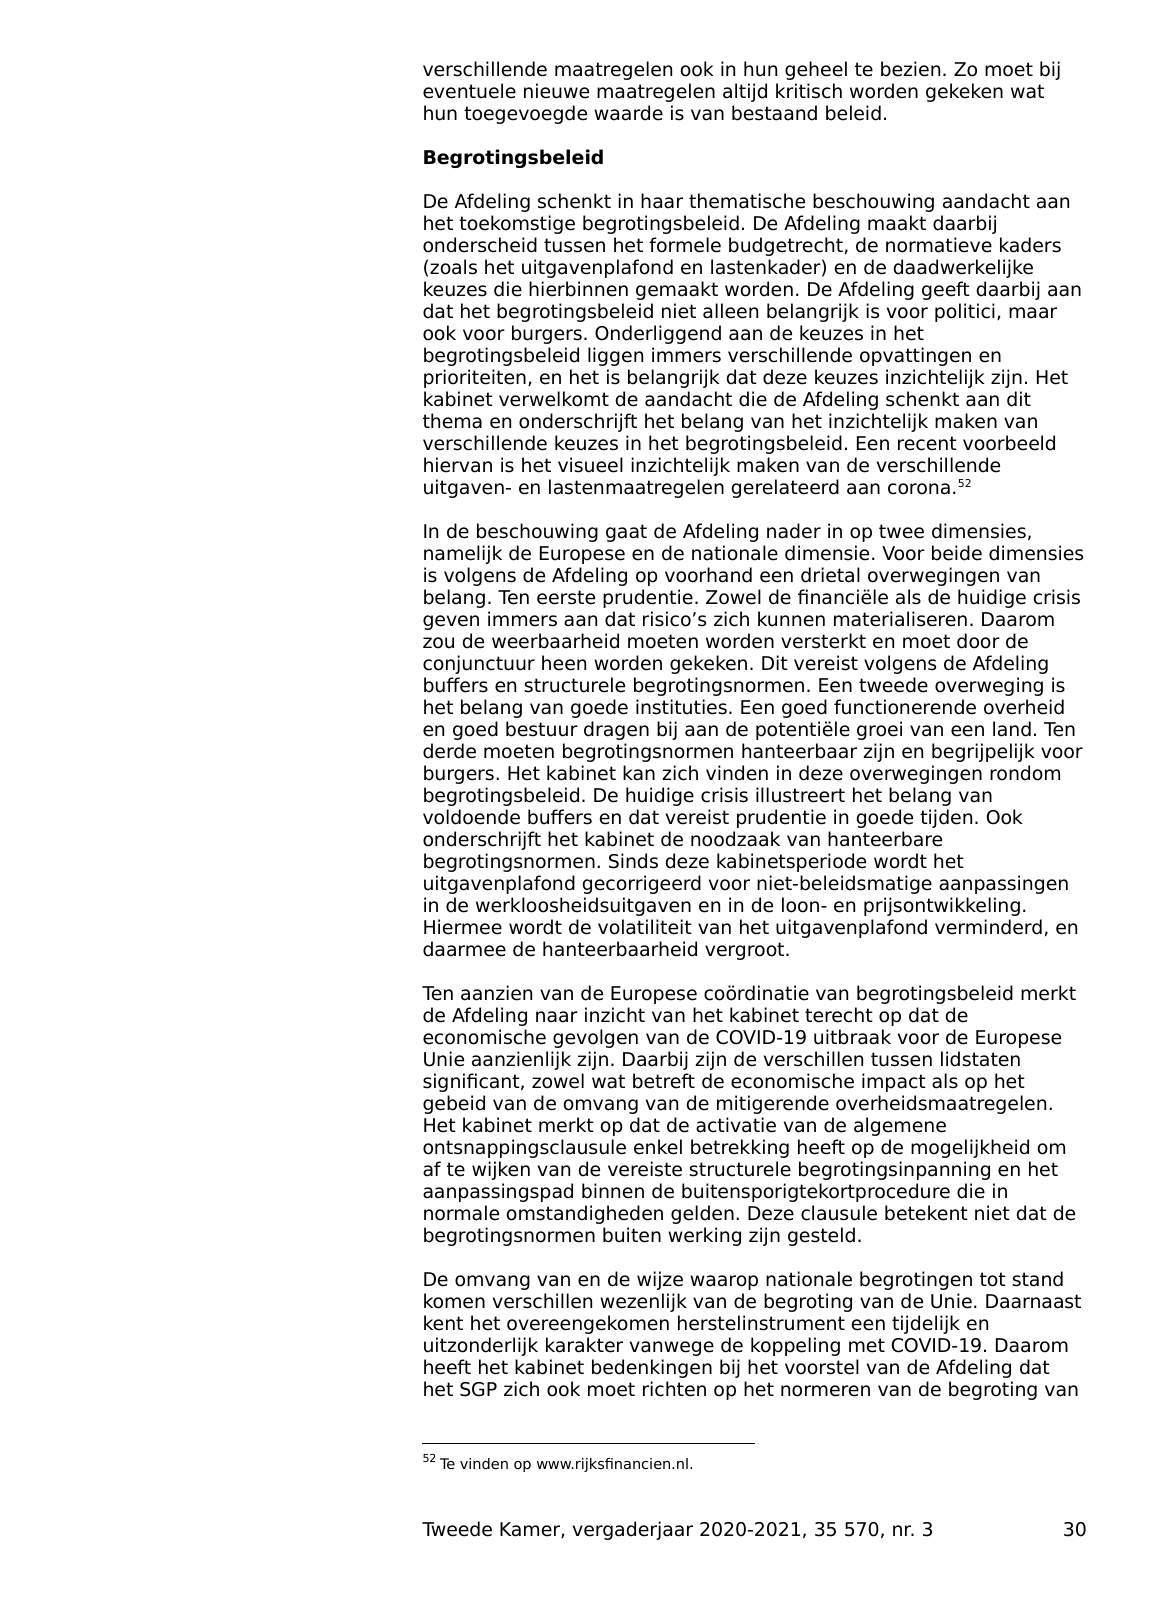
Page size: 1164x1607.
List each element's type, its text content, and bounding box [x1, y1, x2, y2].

text Ten aanzien van de Europese coördinatie van begrotingsbeleid merkt de Afdeling naar inzicht van het kabinet terecht op dat de economische gevolgen van de COVID-19 uitbraak voor de Europese Unie aanzienlijk zijn. Daarbij zijn de verschillen tussen lidstaten significant, zowel wat betreft de economische impact als op het gebeid van de omvang van de mitigerende overheidsmaatregelen. Het kabinet merkt op dat de activatie van de algemene ontsnappingsclausule enkel betrekking heeft op de mogelijkheid om af te wijken van de vereiste structurele begrotingsinpanning en het aanpassingspad binnen de buitensporigtekortprocedure die in normale omstandigheden gelden. Deze clausule betekent niet dat de begrotingsnormen buiten werking zijn gesteld. [422, 983, 1087, 1247]
text verschillende maatregelen ook in hun geheel te bezien. Zo moet bij eventuele nieuwe maatregelen altijd kritisch worden gekeken wat hun toegevoegde waarde is van bestaand beleid. [422, 59, 1087, 125]
subtitle Begrotingsbeleid [422, 147, 1087, 169]
text De omvang van en de wijze waarop nationale begrotingen tot stand komen verschillen wezenlijk van de begroting van de Unie. Daarnaast kent het overeengekomen herstelinstrument een tijdelijk en uitzonderlijk karakter vanwege de koppeling met COVID-19. Daarom heeft het kabinet bedenkingen bij het voorstel van de Afdeling dat het SGP zich ook moet richten op het normeren van de begroting van [422, 1269, 1087, 1401]
text De Afdeling schenkt in haar thematische beschouwing aandacht aan het toekomstige begrotingsbeleid. De Afdeling maakt daarbij onderscheid tussen het formele budgetrecht, de normatieve kaders (zoals het uitgavenplafond en lastenkader) en de daadwerkelijke keuzes die hierbinnen gemaakt worden. De Afdeling geeft daarbij aan dat het begrotingsbeleid niet alleen belangrijk is voor politici, maar ook voor burgers. Onderliggend aan de keuzes in het begrotingsbeleid liggen immers verschillende opvattingen en prioriteiten, en het is belangrijk dat deze keuzes inzichtelijk zijn. Het kabinet verwelkomt de aandacht die de Afdeling schenkt aan dit thema en onderschrijft het belang van het inzichtelijk maken van verschillende keuzes in het begrotingsbeleid. Een recent voorbeeld hiervan is het visueel inzichtelijk maken van de verschillende uitgaven- en lastenmaatregelen gerelateerd aan corona. [422, 191, 1087, 499]
text In de beschouwing gaat de Afdeling nader in op twee dimensies, namelijk de Europese en de nationale dimensie. Voor beide dimensies is volgens de Afdeling op voorhand een drietal overwegingen van belang. Ten eerste prudentie. Zowel de financiële als de huidige crisis geven immers aan dat risico’s zich kunnen materialiseren. Daarom zou de weerbaarheid moeten worden versterkt en moet door de conjunctuur heen worden gekeken. Dit vereist volgens de Afdeling buffers en structurele begrotingsnormen. Een tweede overweging is het belang van goede instituties. Een goed functionerende overheid en goed bestuur dragen bij aan de potentiële groei van een land. Ten derde moeten begrotingsnormen hanteerbaar zijn en begrijpelijk voor burgers. Het kabinet kan zich vinden in deze overwegingen rondom begrotingsbeleid. De huidige crisis illustreert het belang van voldoende buffers en dat vereist prudentie in goede tijden. Ook onderschrijft het kabinet de noodzaak van hanteerbare begrotingsnormen. Sinds deze kabinetsperiode wordt het uitgavenplafond gecorrigeerd voor niet-beleidsmatige aanpassingen in de werkloosheidsuitgaven en in de loon- en prijsontwikkeling. Hiermee wordt de volatiliteit van het uitgavenplafond verminderd, en daarmee de hanteerbaarheid vergroot. [422, 521, 1087, 961]
text Te vinden op www.rijksfinancien.nl. [422, 1452, 1087, 1474]
